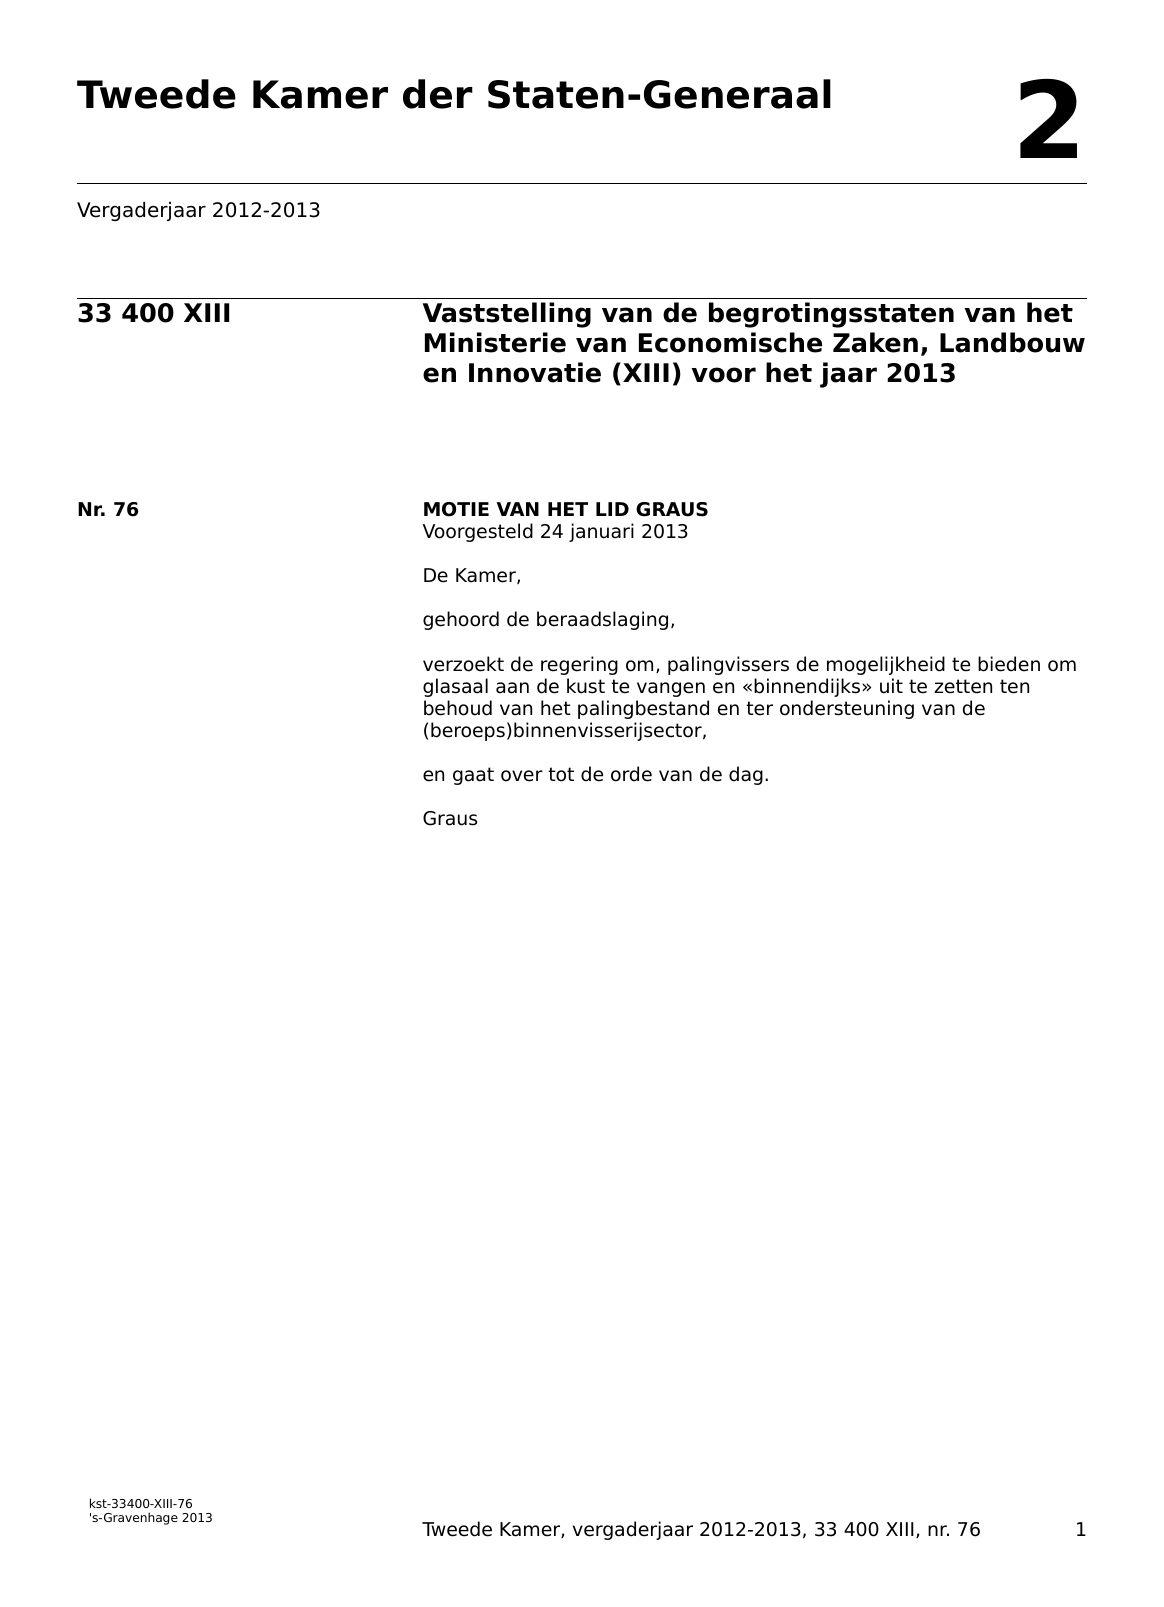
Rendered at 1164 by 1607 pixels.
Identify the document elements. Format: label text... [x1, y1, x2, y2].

text kst-33400-XIII-76 [88, 1497, 323, 1511]
text 's-Gravenhage 2013 [88, 1511, 323, 1525]
text gehoord de beraadslaging, [422, 609, 1087, 631]
table_header Tweede Kamer der Staten-Generaal [77, 59, 886, 183]
text Graus [422, 808, 1087, 830]
text en gaat over tot de orde van de dag. [422, 764, 1087, 786]
text De Kamer, [422, 565, 1087, 587]
table_cell Vergaderjaar 2012-2013 [77, 184, 1087, 298]
table_header 2 [886, 59, 1087, 183]
text verzoekt de regering om, palingvissers de mogelijkheid te bieden om glasaal aan de kust te vangen en «binnendijks» uit te zetten ten behoud van het palingbestand en ter ondersteuning van de (beroeps)binnenvisserijsector, [422, 653, 1087, 741]
subtitle Nr. 76 MOTIE VAN HET LID GRAUS [77, 499, 1087, 521]
subtitle 33 400 XIII Vaststelling van de begrotingsstaten van het Ministerie van Economische Zaken, Landbouw en Innovatie (XIII) voor het jaar 2013 [77, 299, 1087, 388]
text Voorgesteld 24 januari 2013 [422, 521, 1087, 543]
